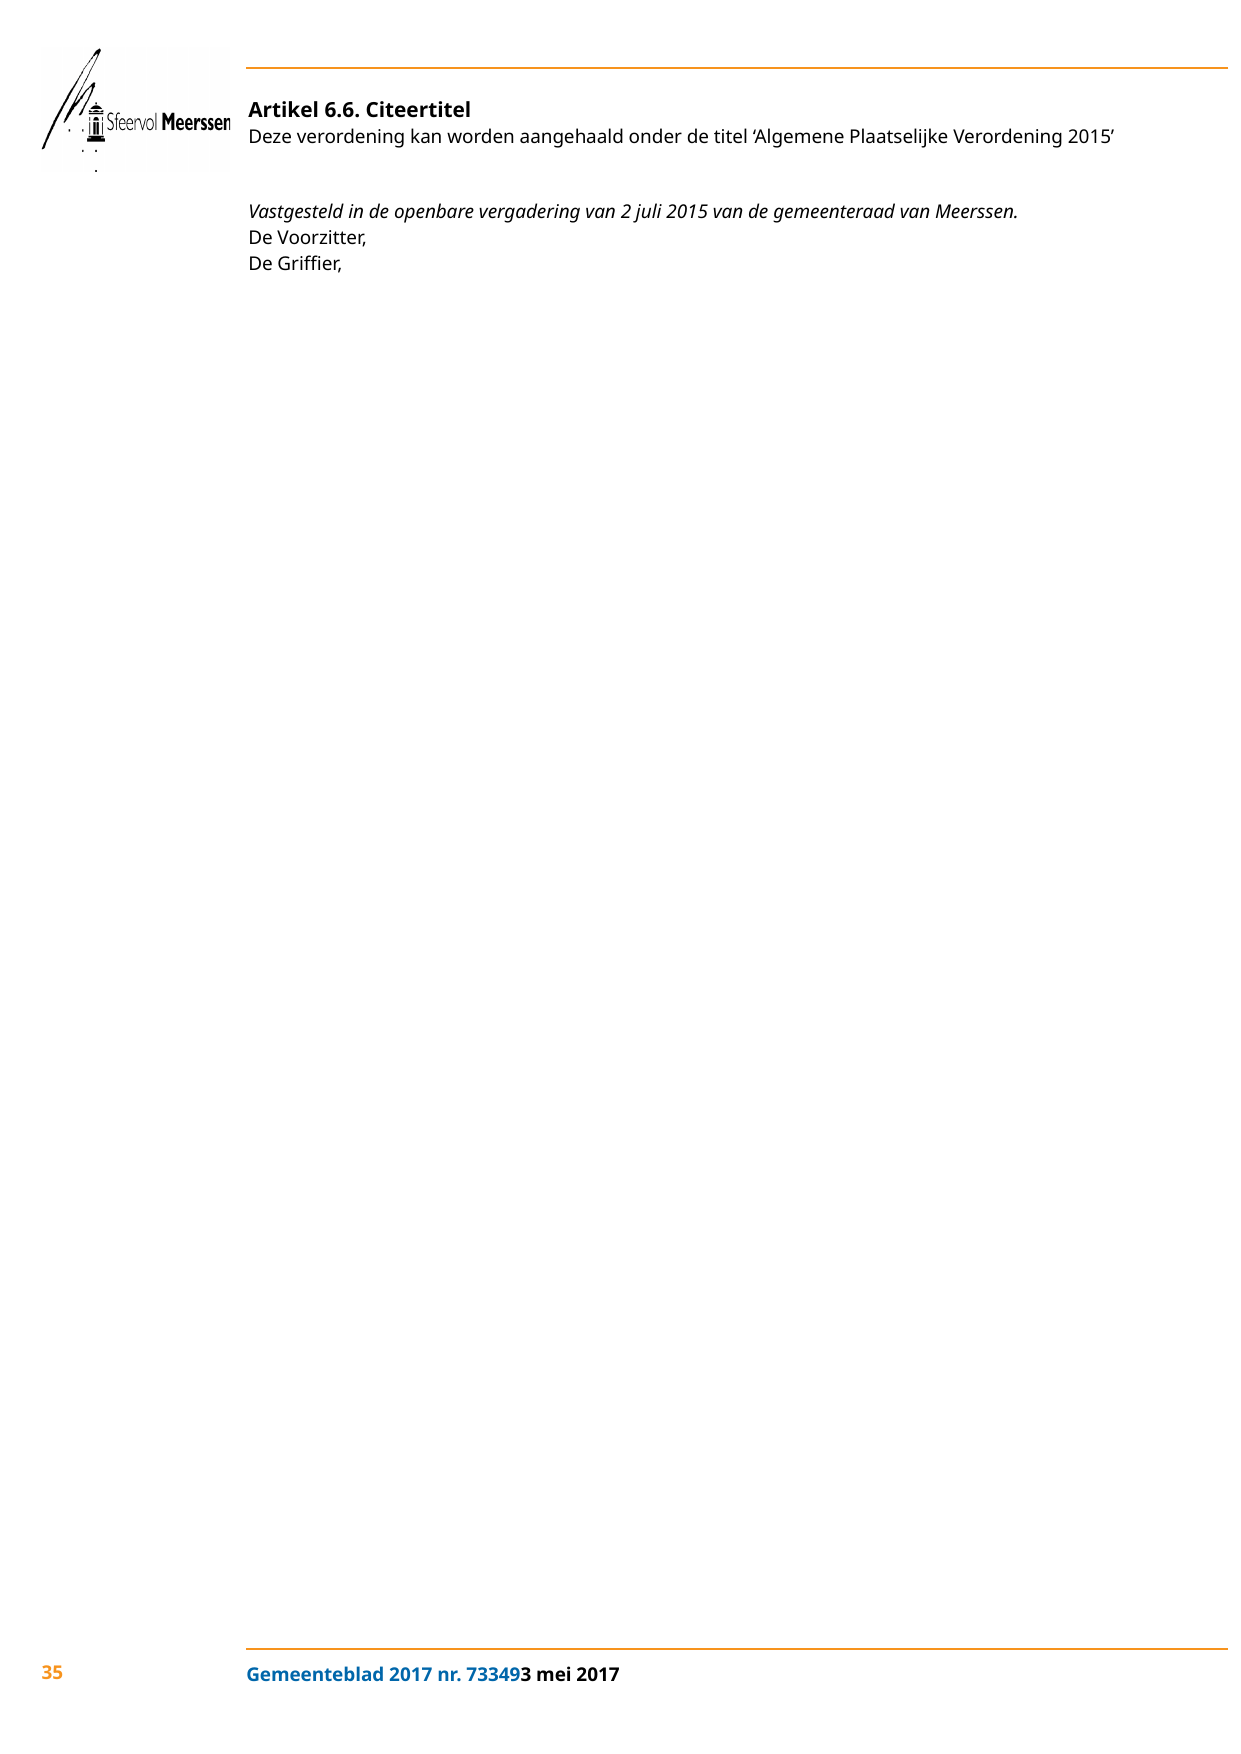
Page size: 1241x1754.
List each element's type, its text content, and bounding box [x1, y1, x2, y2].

text Artikel 6.6. Citeertitel [248, 95, 1152, 123]
text De Griffier, [248, 250, 1152, 276]
text Vastgesteld in de openbare vergadering van 2 juli 2015 van de gemeenteraad van Meerssen. [248, 198, 1152, 224]
picture [41, 47, 231, 172]
text De Voorzitter, [248, 224, 1152, 250]
text Deze verordening kan worden aangehaald onder de titel ‘Algemene Plaatselijke Verordening 2015’ [248, 123, 1152, 149]
